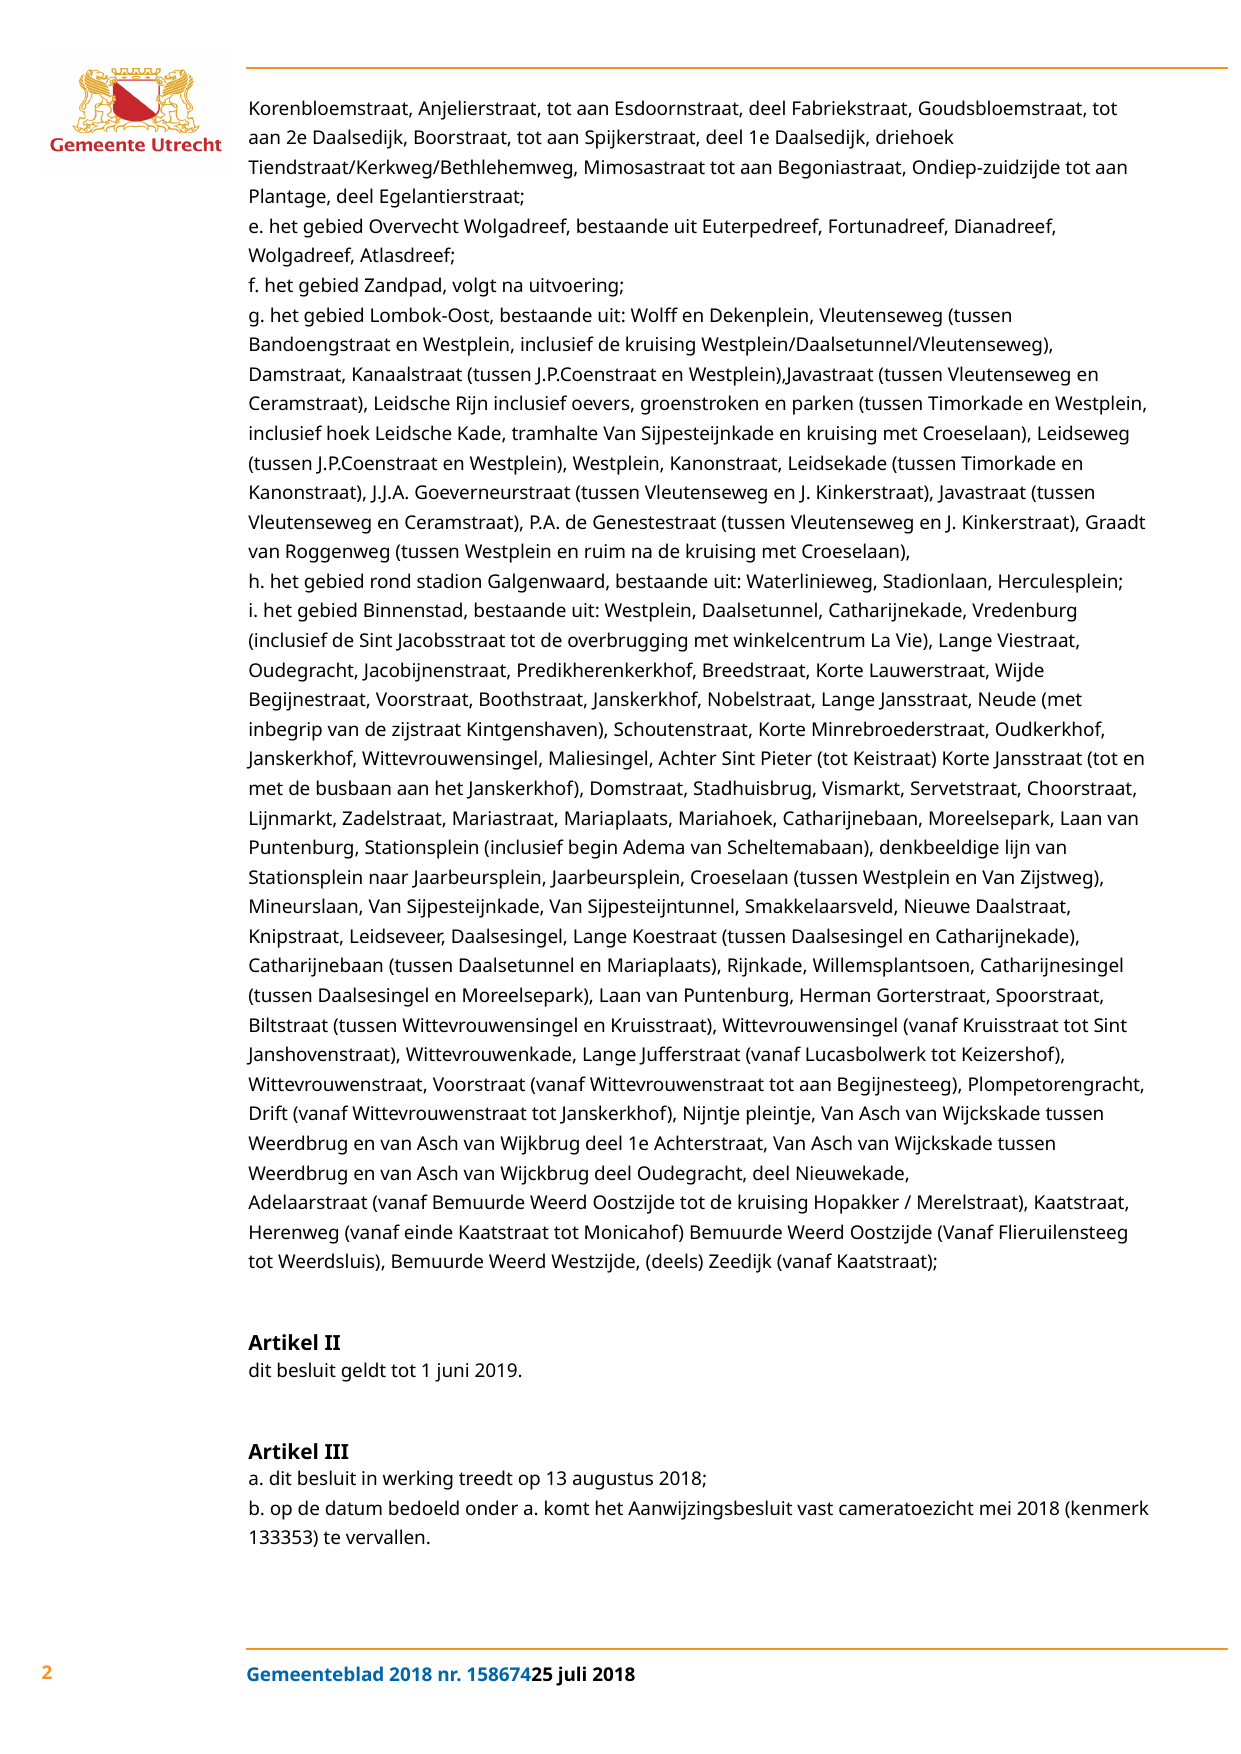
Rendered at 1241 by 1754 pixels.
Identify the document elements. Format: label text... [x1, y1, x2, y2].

text dit besluit geldt tot 1 juni 2019. [248, 1357, 1152, 1383]
text Artikel II [248, 1328, 1152, 1357]
picture [41, 47, 231, 172]
text h. het gebied rond stadion Galgenwaard, bestaande uit: Waterlinieweg, Stadionlaan, Herculesplein; [248, 568, 1152, 594]
text e. het gebied Overvecht Wolgadreef, bestaande uit Euterpedreef, Fortunadreef, Dianadreef, Wolgadreef, Atlasdreef; [248, 213, 1152, 268]
text Artikel III [248, 1437, 1152, 1465]
text g. het gebied Lombok-Oost, bestaande uit: Wolff en Dekenplein, Vleutenseweg (tussen Bandoengstraat en Westplein, inclusief de kruising Westplein/Daalsetunnel/Vleutenseweg), Damstraat, Kanaalstraat (tussen J.P.Coenstraat en Westplein),Javastraat (tussen Vleutenseweg en Ceramstraat), Leidsche Rijn inclusief oevers, groenstroken en parken (tussen Timorkade en Westplein, inclusief hoek Leidsche Kade, tramhalte Van Sijpesteijnkade en kruising met Croeselaan), Leidseweg (tussen J.P.Coenstraat en Westplein), Westplein, Kanonstraat, Leidsekade (tussen Timorkade en Kanonstraat), J.J.A. Goeverneurstraat (tussen Vleutenseweg en J. Kinkerstraat), Javastraat (tussen Vleutenseweg en Ceramstraat), P.A. de Genestestraat (tussen Vleutenseweg en J. Kinkerstraat), Graadt van Roggenweg (tussen Westplein en ruim na de kruising met Croeselaan), [248, 302, 1152, 564]
text i. het gebied Binnenstad, bestaande uit: Westplein, Daalsetunnel, Catharijnekade, Vredenburg (inclusief de Sint Jacobsstraat tot de overbrugging met winkelcentrum La Vie), Lange Viestraat, Oudegracht, Jacobijnenstraat, Predikherenkerkhof, Breedstraat, Korte Lauwerstraat, Wijde Begijnestraat, Voorstraat, Boothstraat, Janskerkhof, Nobelstraat, Lange Jansstraat, Neude (met inbegrip van de zijstraat Kintgenshaven), Schoutenstraat, Korte Minrebroederstraat, Oudkerkhof, Janskerkhof, Wittevrouwensingel, Maliesingel, Achter Sint Pieter (tot Keistraat) Korte Jansstraat (tot en met de busbaan aan het Janskerkhof), Domstraat, Stadhuisbrug, Vismarkt, Servetstraat, Choorstraat, Lijnmarkt, Zadelstraat, Mariastraat, Mariaplaats, Mariahoek, Catharijnebaan, Moreelsepark, Laan van Puntenburg, Stationsplein (inclusief begin Adema van Scheltemabaan), denkbeeldige lijn van Stationsplein naar Jaarbeursplein, Jaarbeursplein, Croeselaan (tussen Westplein en Van Zijstweg), Mineurslaan, Van Sijpesteijnkade, Van Sijpesteijntunnel, Smakkelaarsveld, Nieuwe Daalstraat, Knipstraat, Leidseveer, Daalsesingel, Lange Koestraat (tussen Daalsesingel en Catharijnekade), Catharijnebaan (tussen Daalsetunnel en Mariaplaats), Rijnkade, Willemsplantsoen, Catharijnesingel (tussen Daalsesingel en Moreelsepark), Laan van Puntenburg, Herman Gorterstraat, Spoorstraat, Biltstraat (tussen Wittevrouwensingel en Kruisstraat), Wittevrouwensingel (vanaf Kruisstraat tot Sint Janshovenstraat), Wittevrouwenkade, Lange Jufferstraat (vanaf Lucasbolwerk tot Keizershof), Wittevrouwenstraat, Voorstraat (vanaf Wittevrouwenstraat tot aan Begijnesteeg), Plompetorengracht, Drift (vanaf Wittevrouwenstraat tot Janskerkhof), Nijntje pleintje, Van Asch van Wijckskade tussen Weerdbrug en van Asch van Wijkbrug deel 1e Achterstraat, Van Asch van Wijckskade tussen Weerdbrug en van Asch van Wijckbrug deel Oudegracht, deel Nieuwekade, [248, 598, 1152, 1186]
text f. het gebied Zandpad, volgt na uitvoering; [248, 272, 1152, 298]
text Korenbloemstraat, Anjelierstraat, tot aan Esdoornstraat, deel Fabriekstraat, Goudsbloemstraat, tot aan 2e Daalsedijk, Boorstraat, tot aan Spijkerstraat, deel 1e Daalsedijk, driehoek Tiendstraat/Kerkweg/Bethlehemweg, Mimosastraat tot aan Begoniastraat, Ondiep-zuidzijde tot aan Plantage, deel Egelantierstraat; [248, 95, 1152, 209]
text a. dit besluit in werking treedt op 13 augustus 2018; [248, 1465, 1152, 1491]
text b. op de datum bedoeld onder a. komt het Aanwijzingsbesluit vast cameratoezicht mei 2018 (kenmerk 133353) te vervallen. [248, 1495, 1152, 1550]
text Adelaarstraat (vanaf Bemuurde Weerd Oostzijde tot de kruising Hopakker / Merelstraat), Kaatstraat, Herenweg (vanaf einde Kaatstraat tot Monicahof) Bemuurde Weerd Oostzijde (Vanaf Flieruilensteeg tot Weerdsluis), Bemuurde Weerd Westzijde, (deels) Zeedijk (vanaf Kaatstraat); [248, 1189, 1152, 1274]
